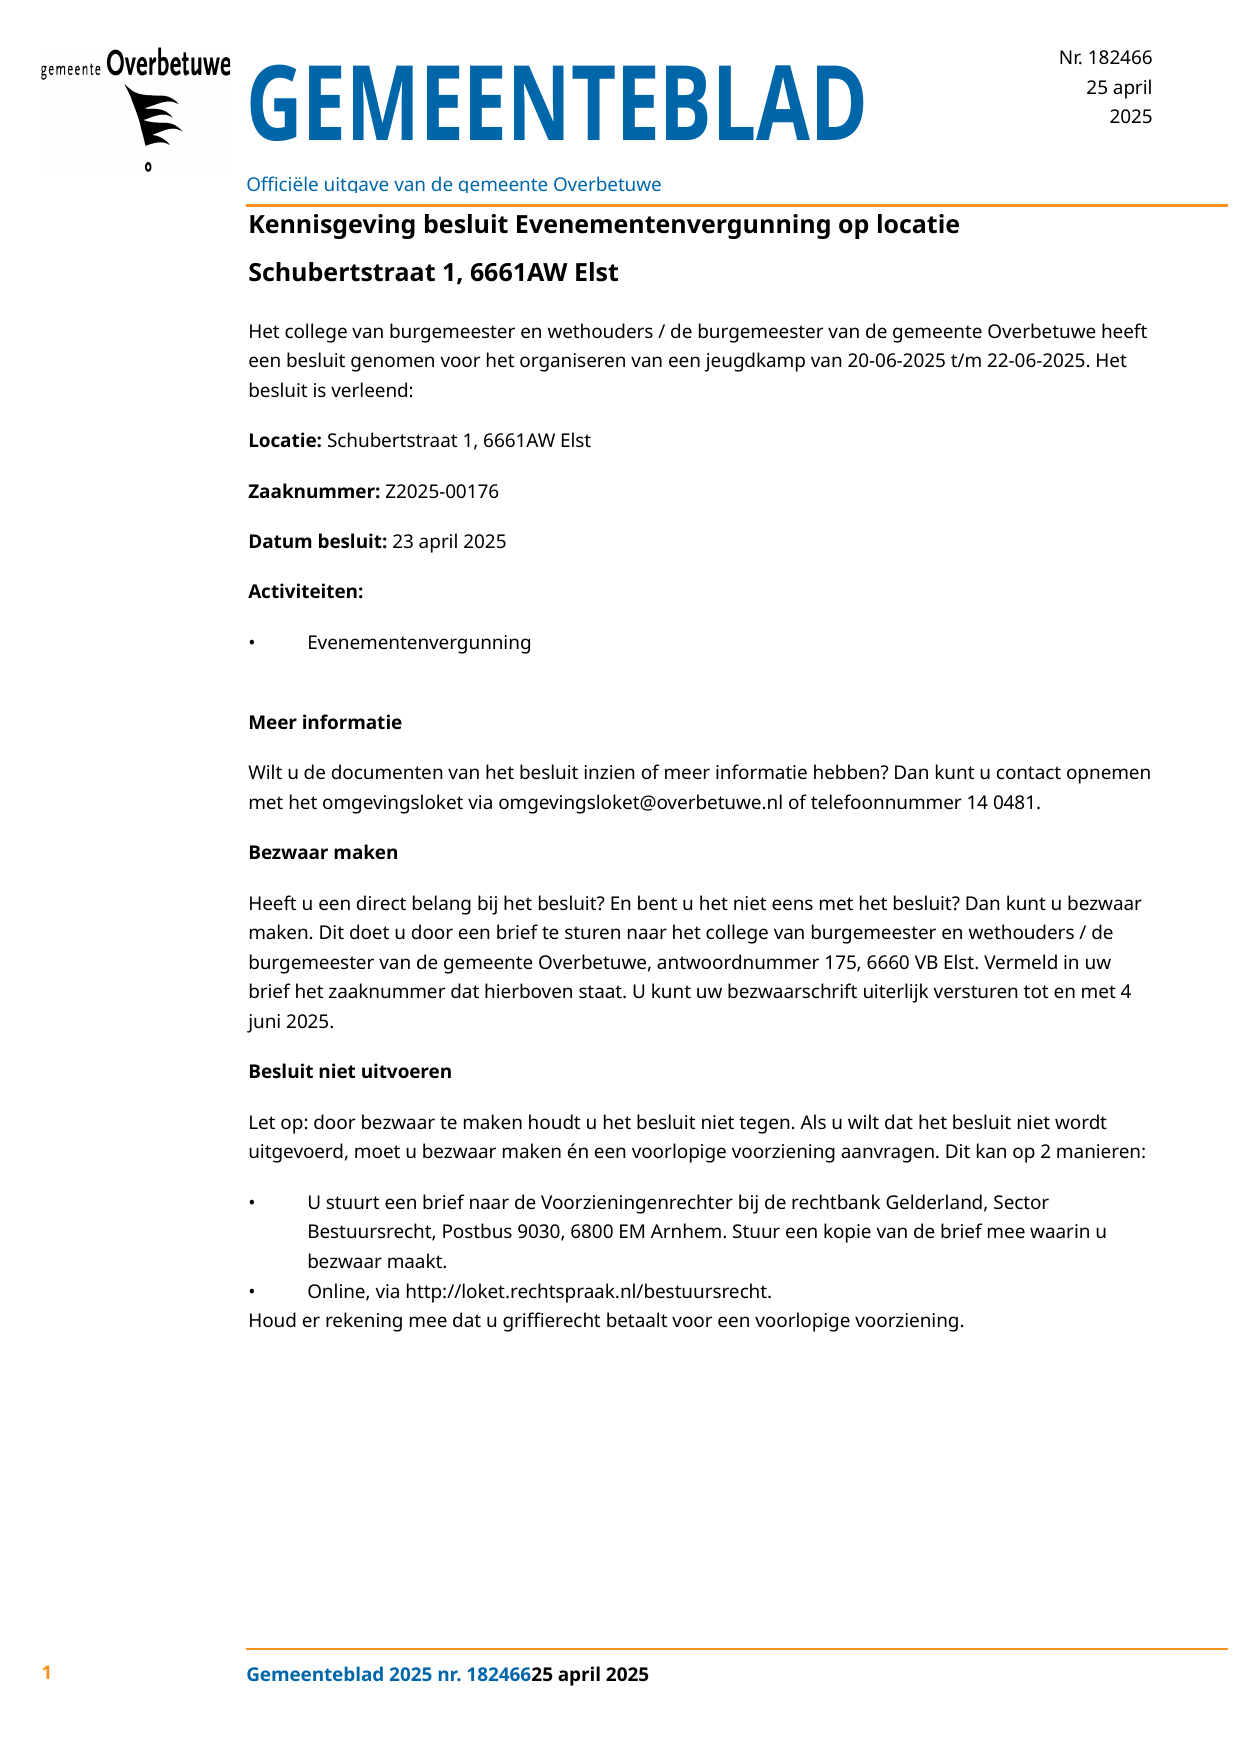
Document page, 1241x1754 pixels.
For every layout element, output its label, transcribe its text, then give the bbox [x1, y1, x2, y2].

text Activiteiten: [248, 579, 1152, 604]
text Meer informatie [248, 709, 1152, 735]
list Online, via http://loket.rechtspraak.nl/bestuursrecht. [248, 1278, 1152, 1304]
text Houd er rekening mee dat u griffierecht betaalt voor een voorlopige voorziening. [248, 1307, 1152, 1333]
text Kennisgeving besluit Evenementenvergunning op locatie Schubertstraat 1, 6661AW Elst [248, 207, 1152, 288]
text Bezwaar maken [248, 839, 1152, 865]
text Wilt u de documenten van het besluit inzien of meer informatie hebben? Dan kunt u contact opnemen met het omgevingsloket via omgevingsloket@overbetuwe.nl of telefoonnummer 14 0481. [248, 759, 1152, 815]
text Let op: door bezwaar te maken houdt u het besluit niet tegen. Als u wilt dat het besluit niet wordt uitgevoerd, moet u bezwaar maken én een voorlopige voorziening aanvragen. Dit kan op 2 manieren: [248, 1109, 1152, 1164]
text Datum besluit: 23 april 2025 [248, 528, 1152, 554]
list U stuurt een brief naar de Voorzieningenrechter bij de rechtbank Gelderland, Sector Bestuursrecht, Postbus 9030, 6800 EM Arnhem. Stuur een kopie van de brief mee waarin u bezwaar maakt. [248, 1189, 1152, 1274]
list Evenementenvergunning [248, 629, 1152, 655]
text Het college van burgemeester en wethouders / de burgemeester van de gemeente Overbetuwe heeft een besluit genomen voor het organiseren van een jeugdkamp van 20-06-2025 t/m 22-06-2025. Het besluit is verleend: [248, 318, 1152, 403]
text Zaaknummer: Z2025-00176 [248, 478, 1152, 504]
text Besluit niet uitvoeren [248, 1059, 1152, 1084]
text Locatie: Schubertstraat 1, 6661AW Elst [248, 427, 1152, 453]
picture [41, 47, 231, 172]
text Heeft u een direct belang bij het besluit? En bent u het niet eens met het besluit? Dan kunt u bezwaar maken. Dit doet u door een brief te sturen naar het college van burgemeester en wethouders / de burgemeester van de gemeente Overbetuwe, antwoordnummer 175, 6660 VB Elst. Vermeld in uw brief het zaaknummer dat hierboven staat. U kunt uw bezwaarschrift uiterlijk versturen tot en met 4 juni 2025. [248, 890, 1152, 1034]
